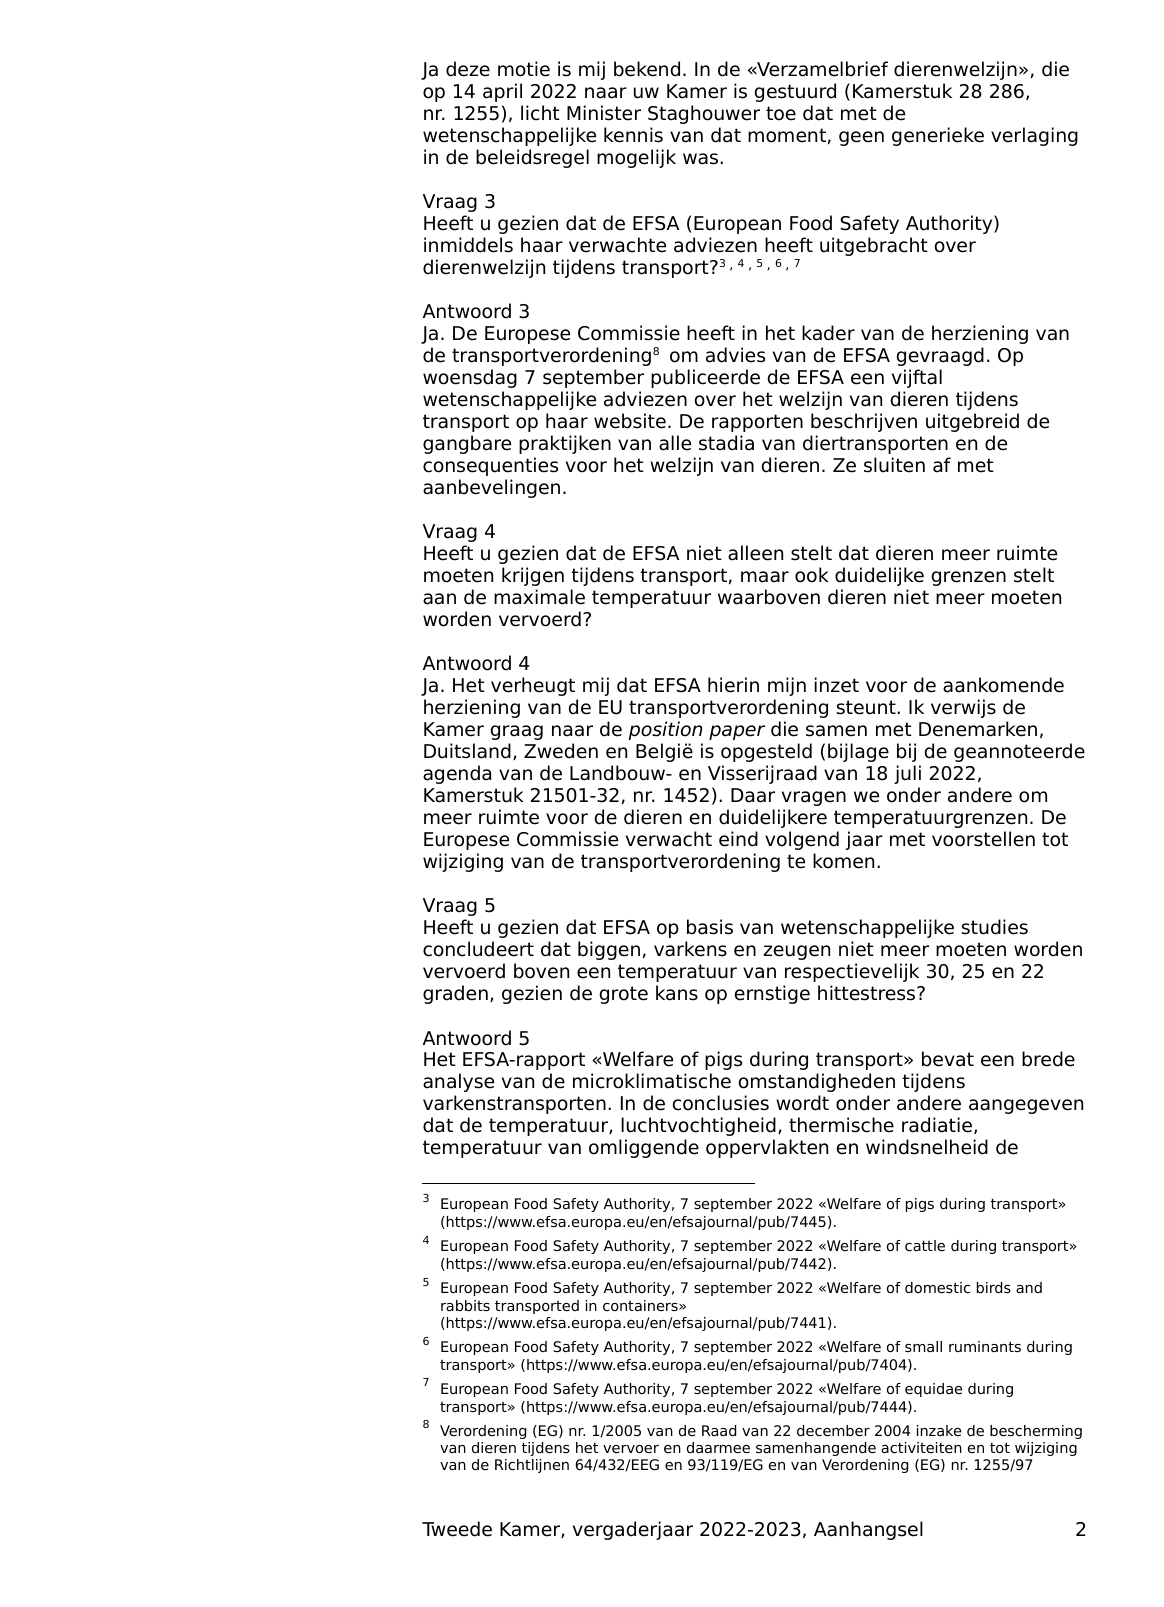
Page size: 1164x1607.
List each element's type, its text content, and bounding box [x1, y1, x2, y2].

text Antwoord 4 [422, 653, 1087, 675]
text Heeft u gezien dat de EFSA (European Food Safety Authority) inmiddels haar verwachte adviezen heeft uitgebracht over dierenwelzijn tijdens transport?, , , , [422, 213, 1087, 279]
text European Food Safety Authority, 7 september 2022 «Welfare of pigs during transport» (https://www.efsa.europa.eu/en/efsajournal/pub/7445). [422, 1192, 1087, 1231]
text Vraag 5 [422, 895, 1087, 917]
text Het EFSA-rapport «Welfare of pigs during transport» bevat een brede analyse van de microklimatische omstandigheden tijdens varkenstransporten. In de conclusies wordt onder andere aangegeven dat de temperatuur, luchtvochtigheid, thermische radiatie, temperatuur van omliggende oppervlakten en windsnelheid de [422, 1049, 1087, 1159]
text Heeft u gezien dat de EFSA niet alleen stelt dat dieren meer ruimte moeten krijgen tijdens transport, maar ook duidelijke grenzen stelt aan de maximale temperatuur waarboven dieren niet meer moeten worden vervoerd? [422, 543, 1087, 631]
text European Food Safety Authority, 7 september 2022 «Welfare of small ruminants during transport» (https://www.efsa.europa.eu/en/efsajournal/pub/7404). [422, 1335, 1087, 1374]
text European Food Safety Authority, 7 september 2022 «Welfare of domestic birds and rabbits transported in containers» (https://www.efsa.europa.eu/en/efsajournal/pub/7441). [422, 1276, 1087, 1332]
text European Food Safety Authority, 7 september 2022 «Welfare of cattle during transport» (https://www.efsa.europa.eu/en/efsajournal/pub/7442). [422, 1234, 1087, 1273]
text Antwoord 3 [422, 301, 1087, 323]
text Vraag 3 [422, 191, 1087, 213]
text Ja. De Europese Commissie heeft in het kader van de herziening van de transportverordening om advies van de EFSA gevraagd. Op woensdag 7 september publiceerde de EFSA een vijftal wetenschappelijke adviezen over het welzijn van dieren tijdens transport op haar website. De rapporten beschrijven uitgebreid de gangbare praktijken van alle stadia van diertransporten en de consequenties voor het welzijn van dieren. Ze sluiten af met aanbevelingen. [422, 323, 1087, 499]
text Antwoord 5 [422, 1027, 1087, 1049]
text Ja deze motie is mij bekend. In de «Verzamelbrief dierenwelzijn», die op 14 april 2022 naar uw Kamer is gestuurd (Kamerstuk 28 286, nr. 1255), licht Minister Staghouwer toe dat met de wetenschappelijke kennis van dat moment, geen generieke verlaging in de beleidsregel mogelijk was. [422, 59, 1087, 169]
text Verordening (EG) nr. 1/2005 van de Raad van 22 december 2004 inzake de bescherming van dieren tijdens het vervoer en daarmee samenhangende activiteiten en tot wijziging van de Richtlijnen 64/432/EEG en 93/119/EG en van Verordening (EG) nr. 1255/97 [422, 1418, 1087, 1474]
text Vraag 4 [422, 521, 1087, 543]
text European Food Safety Authority, 7 september 2022 «Welfare of equidae during transport» (https://www.efsa.europa.eu/en/efsajournal/pub/7444). [422, 1377, 1087, 1416]
text Ja. Het verheugt mij dat EFSA hierin mijn inzet voor de aankomende herziening van de EU transportverordening steunt. Ik verwijs de Kamer graag naar de position paper die samen met Denemarken, Duitsland, Zweden en België is opgesteld (bijlage bij de geannoteerde agenda van de Landbouw- en Visserijraad van 18 juli 2022, Kamerstuk 21501-32, nr. 1452). Daar vragen we onder andere om meer ruimte voor de dieren en duidelijkere temperatuurgrenzen. De Europese Commissie verwacht eind volgend jaar met voorstellen tot wijziging van de transportverordening te komen. [422, 675, 1087, 873]
text Heeft u gezien dat EFSA op basis van wetenschappelijke studies concludeert dat biggen, varkens en zeugen niet meer moeten worden vervoerd boven een temperatuur van respectievelijk 30, 25 en 22 graden, gezien de grote kans op ernstige hittestress? [422, 917, 1087, 1005]
